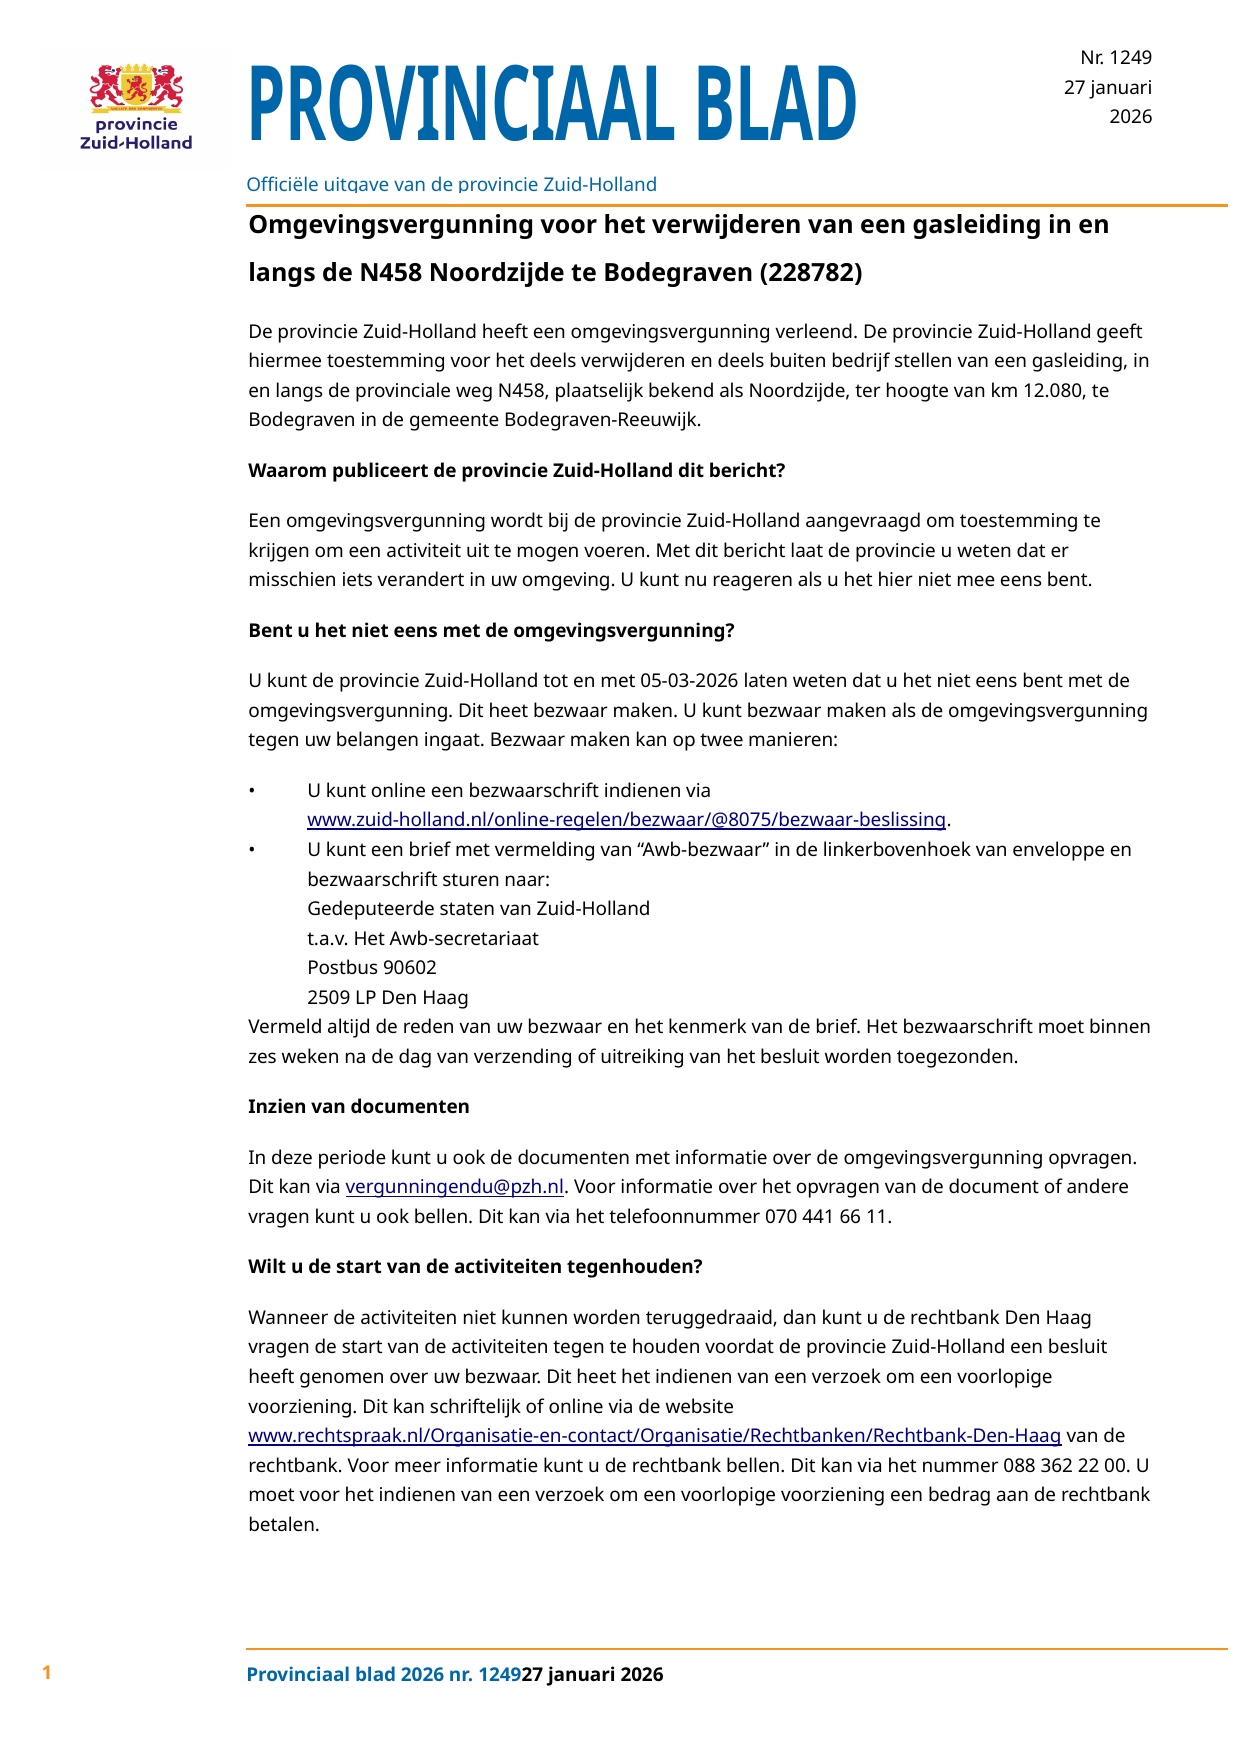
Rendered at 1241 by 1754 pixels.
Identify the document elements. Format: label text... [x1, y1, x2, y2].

list Gedeputeerde staten van Zuid-Holland [248, 895, 1152, 921]
list t.a.v. Het Awb-secretariaat [248, 925, 1152, 951]
text Een omgevingsvergunning wordt bij de provincie Zuid-Holland aangevraagd om toestemming te krijgen om een activiteit uit te mogen voeren. Met dit bericht laat de provincie u weten dat er misschien iets verandert in uw omgeving. U kunt nu reageren als u het hier niet mee eens bent. [248, 507, 1152, 592]
list Postbus 90602 [248, 954, 1152, 980]
text De provincie Zuid-Holland heeft een omgevingsvergunning verleend. De provincie Zuid-Holland geeft hiermee toestemming voor het deels verwijderen en deels buiten bedrijf stellen van een gasleiding, in en langs de provinciale weg N458, plaatselijk bekend als Noordzijde, ter hoogte van km 12.080, te Bodegraven in de gemeente Bodegraven-Reeuwijk. [248, 318, 1152, 432]
text Vermeld altijd de reden van uw bezwaar en het kenmerk van de brief. Het bezwaarschrift moet binnen zes weken na de dag van verzending of uitreiking van het besluit worden toegezonden. [248, 1014, 1152, 1069]
list U kunt een brief met vermelding van “Awb-bezwaar” in de linkerbovenhoek van enveloppe en bezwaarschrift sturen naar: [248, 836, 1152, 892]
text Bent u het niet eens met de omgevingsvergunning? [248, 617, 1152, 643]
text Wilt u de start van de activiteiten tegenhouden? [248, 1254, 1152, 1279]
picture [41, 47, 231, 172]
text U kunt de provincie Zuid-Holland tot en met 05-03-2026 laten weten dat u het niet eens bent met de omgevingsvergunning. Dit heet bezwaar maken. U kunt bezwaar maken als de omgevingsvergunning tegen uw belangen ingaat. Bezwaar maken kan op twee manieren: [248, 667, 1152, 752]
text In deze periode kunt u ook de documenten met informatie over de omgevingsvergunning opvragen. Dit kan via vergunningendu@pzh.nl. Voor informatie over het opvragen van de document of andere vragen kunt u ook bellen. Dit kan via het telefoonnummer 070 441 66 11. [248, 1144, 1152, 1229]
text Omgevingsvergunning voor het verwijderen van een gasleiding in en langs de N458 Noordzijde te Bodegraven (228782) [248, 207, 1152, 288]
text Waarom publiceert de provincie Zuid-Holland dit bericht? [248, 457, 1152, 483]
list 2509 LP Den Haag [248, 984, 1152, 1010]
text Wanneer de activiteiten niet kunnen worden teruggedraaid, dan kunt u de rechtbank Den Haag vragen de start van de activiteiten tegen te houden voordat de provincie Zuid-Holland een besluit heeft genomen over uw bezwaar. Dit heet het indienen van een verzoek om een voorlopige voorziening. Dit kan schriftelijk of online via de website www.rechtspraak.nl/Organisatie-en-contact/Organisatie/Rechtbanken/Rechtbank-Den-Haag van de rechtbank. Voor meer informatie kunt u de rechtbank bellen. Dit kan via het nummer 088 362 22 00. U moet voor het indienen van een verzoek om een voorlopige voorziening een bedrag aan de rechtbank betalen. [248, 1304, 1152, 1537]
text Inzien van documenten [248, 1094, 1152, 1119]
list U kunt online een bezwaarschrift indienen via www.zuid-holland.nl/online-regelen/bezwaar/@8075/bezwaar-beslissing. [248, 777, 1152, 832]
